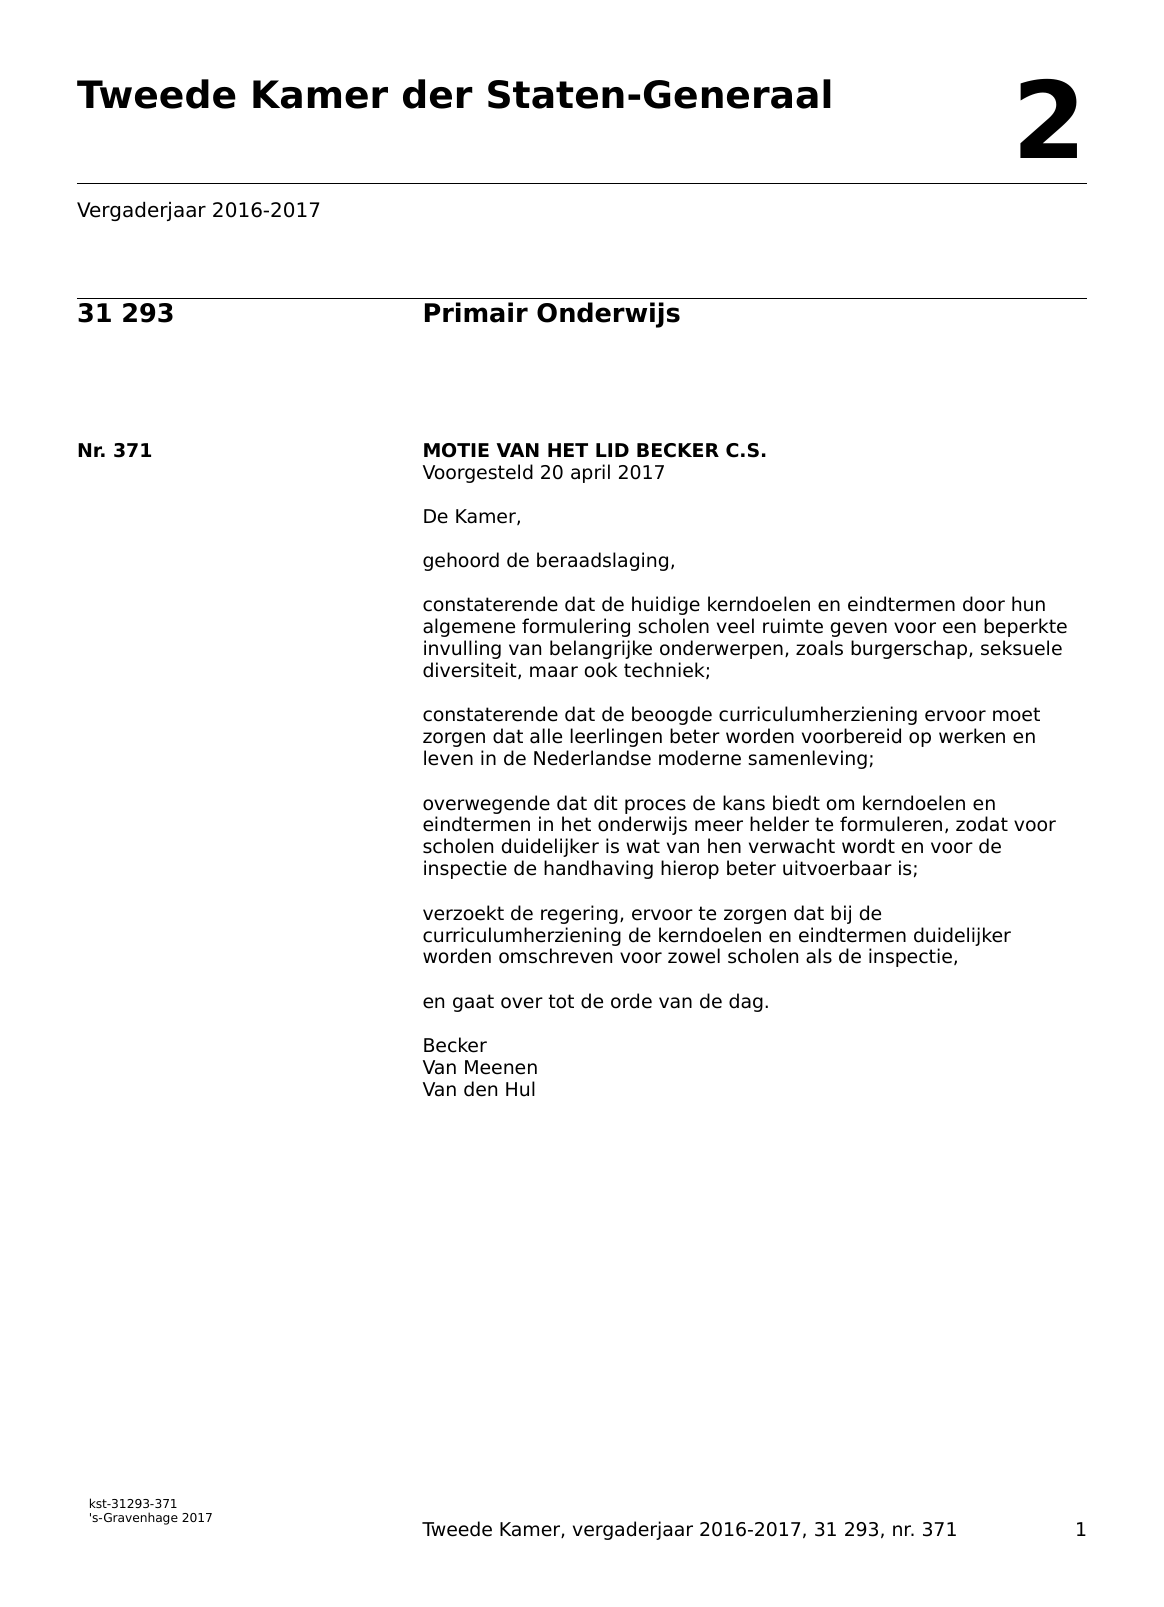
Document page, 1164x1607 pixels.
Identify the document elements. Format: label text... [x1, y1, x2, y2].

text en gaat over tot de orde van de dag. [422, 991, 1087, 1013]
text gehoord de beraadslaging, [422, 550, 1087, 572]
table_header Tweede Kamer der Staten-Generaal [77, 59, 886, 183]
text Becker [422, 1035, 1087, 1057]
subtitle Nr. 371 MOTIE VAN HET LID BECKER C.S. [77, 440, 1087, 462]
text constaterende dat de beoogde curriculumherziening ervoor moet zorgen dat alle leerlingen beter worden voorbereid op werken en leven in de Nederlandse moderne samenleving; [422, 704, 1087, 770]
subtitle 31 293 Primair Onderwijs [77, 299, 1087, 329]
text Voorgesteld 20 april 2017 [422, 462, 1087, 484]
table_header 2 [886, 59, 1087, 183]
text Van den Hul [422, 1079, 1087, 1101]
text 's-Gravenhage 2017 [88, 1511, 323, 1525]
text Van Meenen [422, 1057, 1087, 1079]
text verzoekt de regering, ervoor te zorgen dat bij de curriculumherziening de kerndoelen en eindtermen duidelijker worden omschreven voor zowel scholen als de inspectie, [422, 902, 1087, 968]
text overwegende dat dit proces de kans biedt om kerndoelen en eindtermen in het onderwijs meer helder te formuleren, zodat voor scholen duidelijker is wat van hen verwacht wordt en voor de inspectie de handhaving hierop beter uitvoerbaar is; [422, 792, 1087, 880]
table_cell Vergaderjaar 2016-2017 [77, 184, 1087, 298]
text De Kamer, [422, 506, 1087, 528]
text kst-31293-371 [88, 1497, 323, 1511]
text constaterende dat de huidige kerndoelen en eindtermen door hun algemene formulering scholen veel ruimte geven voor een beperkte invulling van belangrijke onderwerpen, zoals burgerschap, seksuele diversiteit, maar ook techniek; [422, 594, 1087, 682]
